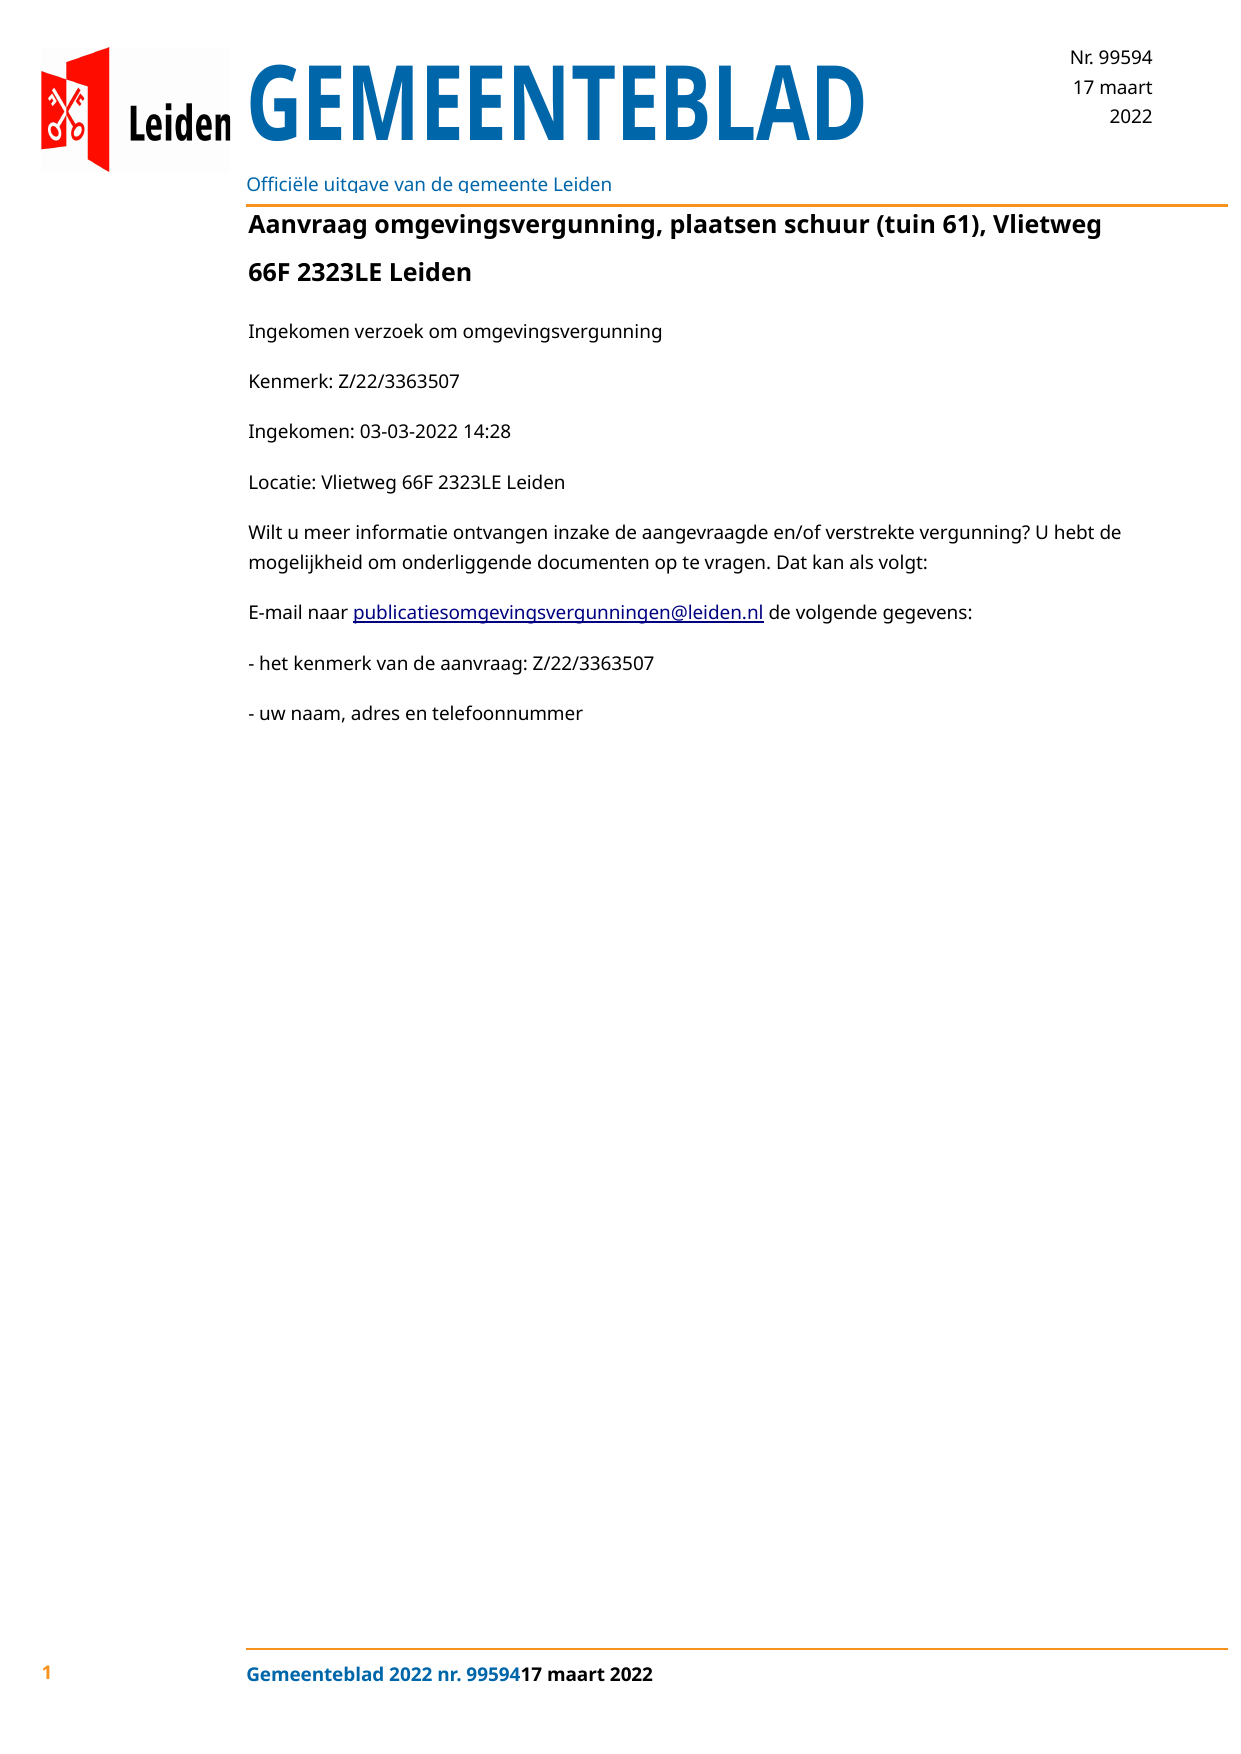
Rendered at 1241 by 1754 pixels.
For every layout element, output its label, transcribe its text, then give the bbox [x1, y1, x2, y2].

text Kenmerk: Z/22/3363507 [248, 368, 1152, 394]
text Ingekomen: 03-03-2022 14:28 [248, 419, 1152, 444]
text - uw naam, adres en telefoonnummer [248, 700, 1152, 726]
text Aanvraag omgevingsvergunning, plaatsen schuur (tuin 61), Vlietweg 66F 2323LE Leiden [248, 207, 1152, 288]
text Wilt u meer informatie ontvangen inzake de aangevraagde en/of verstrekte vergunning? U hebt de mogelijkheid om onderliggende documenten op te vragen. Dat kan als volgt: [248, 519, 1152, 575]
text Locatie: Vlietweg 66F 2323LE Leiden [248, 469, 1152, 495]
text - het kenmerk van de aanvraag: Z/22/3363507 [248, 650, 1152, 676]
text Ingekomen verzoek om omgevingsvergunning [248, 318, 1152, 344]
text E-mail naar publicatiesomgevingsvergunningen@leiden.nl de volgende gegevens: [248, 599, 1152, 625]
picture [41, 47, 231, 172]
